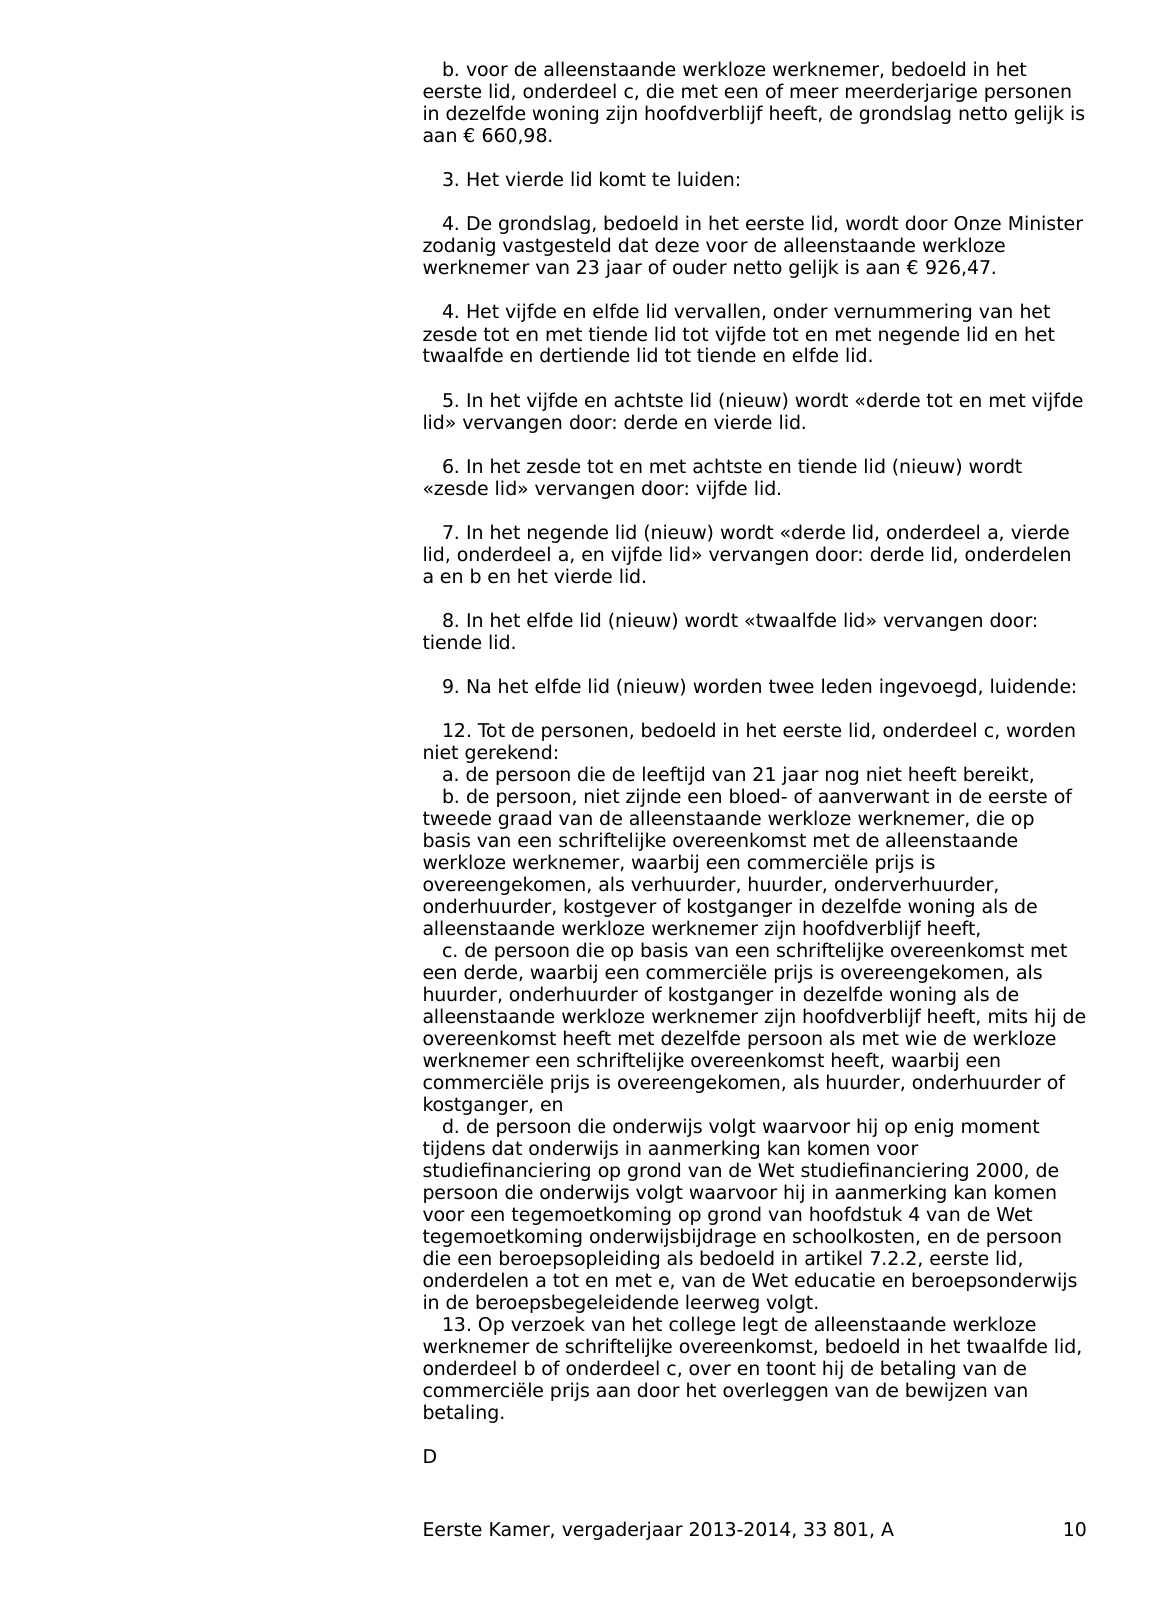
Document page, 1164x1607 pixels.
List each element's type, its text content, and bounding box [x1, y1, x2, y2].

text 5. In het vijfde en achtste lid (nieuw) wordt «derde tot en met vijfde lid» vervangen door: derde en vierde lid. [422, 389, 1087, 433]
text b. voor de alleenstaande werkloze werknemer, bedoeld in het eerste lid, onderdeel c, die met een of meer meerderjarige personen in dezelfde woning zijn hoofdverblijf heeft, de grondslag netto gelijk is aan € 660,98. [422, 59, 1087, 147]
text a. de persoon die de leeftijd van 21 jaar nog niet heeft bereikt, [422, 764, 1087, 786]
text d. de persoon die onderwijs volgt waarvoor hij op enig moment tijdens dat onderwijs in aanmerking kan komen voor studiefinanciering op grond van de Wet studiefinanciering 2000, de persoon die onderwijs volgt waarvoor hij in aanmerking kan komen voor een tegemoetkoming op grond van hoofdstuk 4 van de Wet tegemoetkoming onderwijsbijdrage en schoolkosten, en de persoon die een beroepsopleiding als bedoeld in artikel 7.2.2, eerste lid, onderdelen a tot en met e, van de Wet educatie en beroepsonderwijs in de beroepsbegeleidende leerweg volgt. [422, 1116, 1087, 1314]
text c. de persoon die op basis van een schriftelijke overeenkomst met een derde, waarbij een commerciële prijs is overeengekomen, als huurder, onderhuurder of kostganger in dezelfde woning als de alleenstaande werkloze werknemer zijn hoofdverblijf heeft, mits hij de overeenkomst heeft met dezelfde persoon als met wie de werkloze werknemer een schriftelijke overeenkomst heeft, waarbij een commerciële prijs is overeengekomen, als huurder, onderhuurder of kostganger, en [422, 940, 1087, 1116]
text 12. Tot de personen, bedoeld in het eerste lid, onderdeel c, worden niet gerekend: [422, 720, 1087, 764]
text b. de persoon, niet zijnde een bloed- of aanverwant in de eerste of tweede graad van de alleenstaande werkloze werknemer, die op basis van een schriftelijke overeenkomst met de alleenstaande werkloze werknemer, waarbij een commerciële prijs is overeengekomen, als verhuurder, huurder, onderverhuurder, onderhuurder, kostgever of kostganger in dezelfde woning als de alleenstaande werkloze werknemer zijn hoofdverblijf heeft, [422, 786, 1087, 940]
text 9. Na het elfde lid (nieuw) worden twee leden ingevoegd, luidende: [422, 676, 1087, 698]
text 8. In het elfde lid (nieuw) wordt «twaalfde lid» vervangen door: tiende lid. [422, 610, 1087, 654]
text 6. In het zesde tot en met achtste en tiende lid (nieuw) wordt «zesde lid» vervangen door: vijfde lid. [422, 456, 1087, 500]
text 4. Het vijfde en elfde lid vervallen, onder vernummering van het zesde tot en met tiende lid tot vijfde tot en met negende lid en het twaalfde en dertiende lid tot tiende en elfde lid. [422, 301, 1087, 367]
text 3. Het vierde lid komt te luiden: [422, 169, 1087, 191]
text 13. Op verzoek van het college legt de alleenstaande werkloze werknemer de schriftelijke overeenkomst, bedoeld in het twaalfde lid, onderdeel b of onderdeel c, over en toont hij de betaling van de commerciële prijs aan door het overleggen van de bewijzen van betaling. [422, 1314, 1087, 1424]
text 4. De grondslag, bedoeld in het eerste lid, wordt door Onze Minister zodanig vastgesteld dat deze voor de alleenstaande werkloze werknemer van 23 jaar of ouder netto gelijk is aan € 926,47. [422, 213, 1087, 279]
text D [422, 1446, 1087, 1468]
text 7. In het negende lid (nieuw) wordt «derde lid, onderdeel a, vierde lid, onderdeel a, en vijfde lid» vervangen door: derde lid, onderdelen a en b en het vierde lid. [422, 522, 1087, 588]
